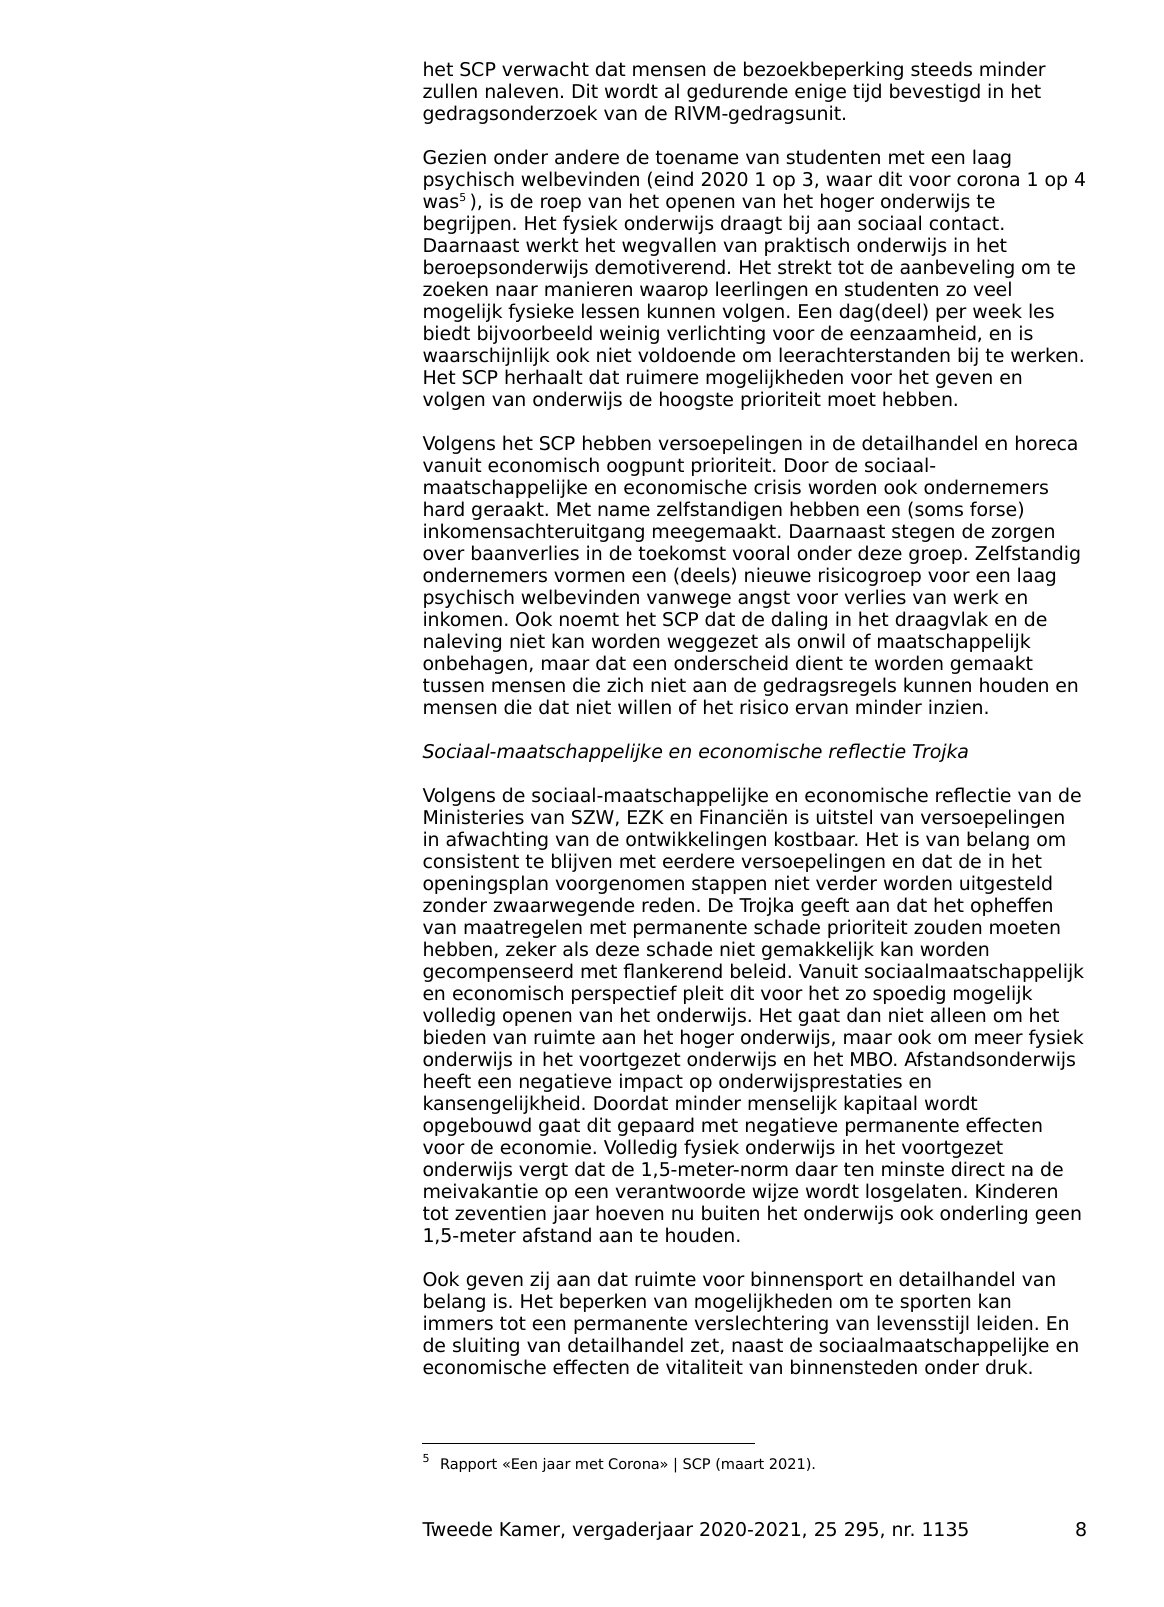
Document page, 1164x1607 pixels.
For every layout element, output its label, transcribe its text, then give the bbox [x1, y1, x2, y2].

subtitle Sociaal-maatschappelijke en economische reflectie Trojka [422, 741, 1087, 763]
text Volgens het SCP hebben versoepelingen in de detailhandel en horeca vanuit economisch oogpunt prioriteit. Door de sociaal-maatschappelijke en economische crisis worden ook ondernemers hard geraakt. Met name zelfstandigen hebben een (soms forse) inkomensachteruitgang meegemaakt. Daarnaast stegen de zorgen over baanverlies in de toekomst vooral onder deze groep. Zelfstandig ondernemers vormen een (deels) nieuwe risicogroep voor een laag psychisch welbevinden vanwege angst voor verlies van werk en inkomen. Ook noemt het SCP dat de daling in het draagvlak en de naleving niet kan worden weggezet als onwil of maatschappelijk onbehagen, maar dat een onderscheid dient te worden gemaakt tussen mensen die zich niet aan de gedragsregels kunnen houden en mensen die dat niet willen of het risico ervan minder inzien. [422, 433, 1087, 719]
text Gezien onder andere de toename van studenten met een laag psychisch welbevinden (eind 2020 1 op 3, waar dit voor corona 1 op 4 was), is de roep van het openen van het hoger onderwijs te begrijpen. Het fysiek onderwijs draagt bij aan sociaal contact. Daarnaast werkt het wegvallen van praktisch onderwijs in het beroepsonderwijs demotiverend. Het strekt tot de aanbeveling om te zoeken naar manieren waarop leerlingen en studenten zo veel mogelijk fysieke lessen kunnen volgen. Een dag(deel) per week les biedt bijvoorbeeld weinig verlichting voor de eenzaamheid, en is waarschijnlijk ook niet voldoende om leerachterstanden bij te werken. Het SCP herhaalt dat ruimere mogelijkheden voor het geven en volgen van onderwijs de hoogste prioriteit moet hebben. [422, 147, 1087, 411]
text het SCP verwacht dat mensen de bezoekbeperking steeds minder zullen naleven. Dit wordt al gedurende enige tijd bevestigd in het gedragsonderzoek van de RIVM-gedragsunit. [422, 59, 1087, 125]
text Volgens de sociaal-maatschappelijke en economische reflectie van de Ministeries van SZW, EZK en Financiën is uitstel van versoepelingen in afwachting van de ontwikkelingen kostbaar. Het is van belang om consistent te blijven met eerdere versoepelingen en dat de in het openingsplan voorgenomen stappen niet verder worden uitgesteld zonder zwaarwegende reden. De Trojka geeft aan dat het opheffen van maatregelen met permanente schade prioriteit zouden moeten hebben, zeker als deze schade niet gemakkelijk kan worden gecompenseerd met flankerend beleid. Vanuit sociaalmaatschappelijk en economisch perspectief pleit dit voor het zo spoedig mogelijk volledig openen van het onderwijs. Het gaat dan niet alleen om het bieden van ruimte aan het hoger onderwijs, maar ook om meer fysiek onderwijs in het voortgezet onderwijs en het MBO. Afstandsonderwijs heeft een negatieve impact op onderwijsprestaties en kansengelijkheid. Doordat minder menselijk kapitaal wordt opgebouwd gaat dit gepaard met negatieve permanente effecten voor de economie. Volledig fysiek onderwijs in het voortgezet onderwijs vergt dat de 1,5-meter-norm daar ten minste direct na de meivakantie op een verantwoorde wijze wordt losgelaten. Kinderen tot zeventien jaar hoeven nu buiten het onderwijs ook onderling geen 1,5-meter afstand aan te houden. [422, 785, 1087, 1247]
text Rapport «Een jaar met Corona» | SCP (maart 2021). [422, 1452, 1087, 1474]
text Ook geven zij aan dat ruimte voor binnensport en detailhandel van belang is. Het beperken van mogelijkheden om te sporten kan immers tot een permanente verslechtering van levensstijl leiden. En de sluiting van detailhandel zet, naast de sociaalmaatschappelijke en economische effecten de vitaliteit van binnensteden onder druk. [422, 1269, 1087, 1379]
